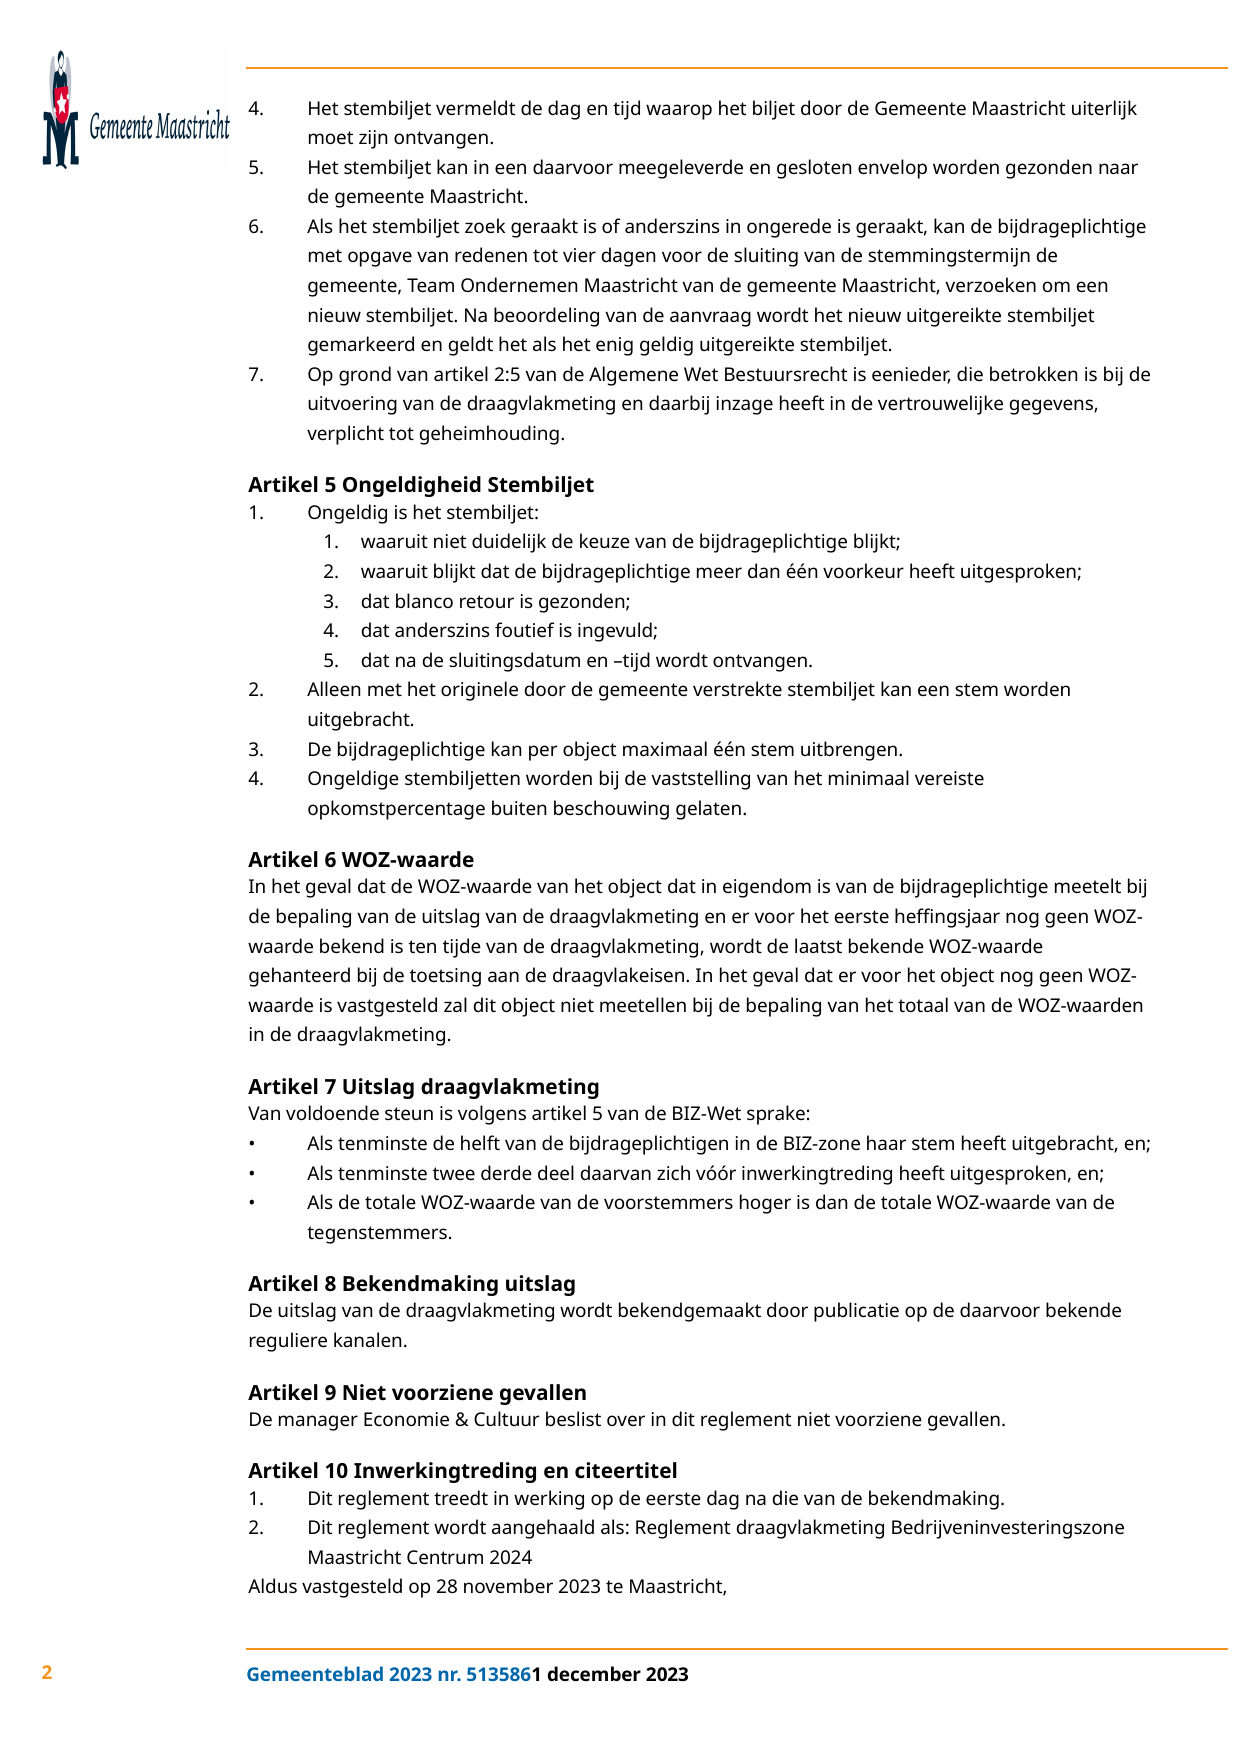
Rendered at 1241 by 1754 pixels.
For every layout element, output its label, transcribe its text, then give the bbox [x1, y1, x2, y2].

list waaruit blijkt dat de bijdrageplichtige meer dan één voorkeur heeft uitgesproken; [323, 558, 1152, 584]
list Op grond van artikel 2:5 van de Algemene Wet Bestuursrecht is eenieder, die betrokken is bij de uitvoering van de draagvlakmeting en daarbij inzage heeft in de vertrouwelijke gegevens, verplicht tot geheimhouding. [248, 361, 1152, 446]
list Het stembiljet vermeldt de dag en tijd waarop het biljet door de Gemeente Maastricht uiterlijk moet zijn ontvangen. [248, 95, 1152, 150]
list dat anderszins foutief is ingevuld; [323, 617, 1152, 643]
list Dit reglement treedt in werking op de eerste dag na die van de bekendmaking. [248, 1485, 1152, 1511]
text Aldus vastgesteld op 28 november 2023 te Maastricht, [248, 1574, 1152, 1599]
text In het geval dat de WOZ-waarde van het object dat in eigendom is van de bijdrageplichtige meetelt bij de bepaling van de uitslag van de draagvlakmeting en er voor het eerste heffingsjaar nog geen WOZ-waarde bekend is ten tijde van de draagvlakmeting, wordt de laatst bekende WOZ-waarde gehanteerd bij de toetsing aan de draagvlakeisen. In het geval dat er voor het object nog geen WOZ-waarde is vastgesteld zal dit object niet meetellen bij de bepaling van het totaal van de WOZ-waarden in de draagvlakmeting. [248, 874, 1152, 1047]
list Ongeldig is het stembiljet: [248, 499, 1152, 525]
list Het stembiljet kan in een daarvoor meegeleverde en gesloten envelop worden gezonden naar de gemeente Maastricht. [248, 154, 1152, 209]
text Artikel 9 Niet voorziene gevallen [248, 1378, 1152, 1406]
list Dit reglement wordt aangehaald als: Reglement draagvlakmeting Bedrijveninvesteringszone Maastricht Centrum 2024 [248, 1514, 1152, 1570]
list Als de totale WOZ-waarde van de voorstemmers hoger is dan de totale WOZ-waarde van de tegenstemmers. [248, 1189, 1152, 1244]
text Artikel 8 Bekendmaking uitslag [248, 1269, 1152, 1298]
text Artikel 10 Inwerkingtreding en citeertitel [248, 1457, 1152, 1485]
list Alleen met het originele door de gemeente verstrekte stembiljet kan een stem worden uitgebracht. [248, 677, 1152, 732]
list dat na de sluitingsdatum en –tijd wordt ontvangen. [323, 647, 1152, 673]
list De bijdrageplichtige kan per object maximaal één stem uitbrengen. [248, 736, 1152, 761]
text Artikel 7 Uitslag draagvlakmeting [248, 1072, 1152, 1101]
text Van voldoende steun is volgens artikel 5 van de BIZ-Wet sprake: [248, 1101, 1152, 1126]
text Artikel 6 WOZ-waarde [248, 845, 1152, 874]
list Als tenminste twee derde deel daarvan zich vóór inwerkingtreding heeft uitgesproken, en; [248, 1160, 1152, 1185]
text De uitslag van de draagvlakmeting wordt bekendgemaakt door publicatie op de daarvoor bekende reguliere kanalen. [248, 1298, 1152, 1353]
text De manager Economie & Cultuur beslist over in dit reglement niet voorziene gevallen. [248, 1406, 1152, 1432]
list waaruit niet duidelijk de keuze van de bijdrageplichtige blijkt; [323, 529, 1152, 554]
list Ongeldige stembiljetten worden bij de vaststelling van het minimaal vereiste opkomstpercentage buiten beschouwing gelaten. [248, 765, 1152, 821]
picture [41, 47, 231, 172]
list Als tenminste de helft van de bijdrageplichtigen in de BIZ-zone haar stem heeft uitgebracht, en; [248, 1130, 1152, 1156]
text Artikel 5 Ongeldigheid Stembiljet [248, 471, 1152, 499]
list Als het stembiljet zoek geraakt is of anderszins in ongerede is geraakt, kan de bijdrageplichtige met opgave van redenen tot vier dagen voor de sluiting van de stemmingstermijn de gemeente, Team Ondernemen Maastricht van de gemeente Maastricht, verzoeken om een nieuw stembiljet. Na beoordeling van de aanvraag wordt het nieuw uitgereikte stembiljet gemarkeerd en geldt het als het enig geldig uitgereikte stembiljet. [248, 213, 1152, 357]
list dat blanco retour is gezonden; [323, 588, 1152, 613]
